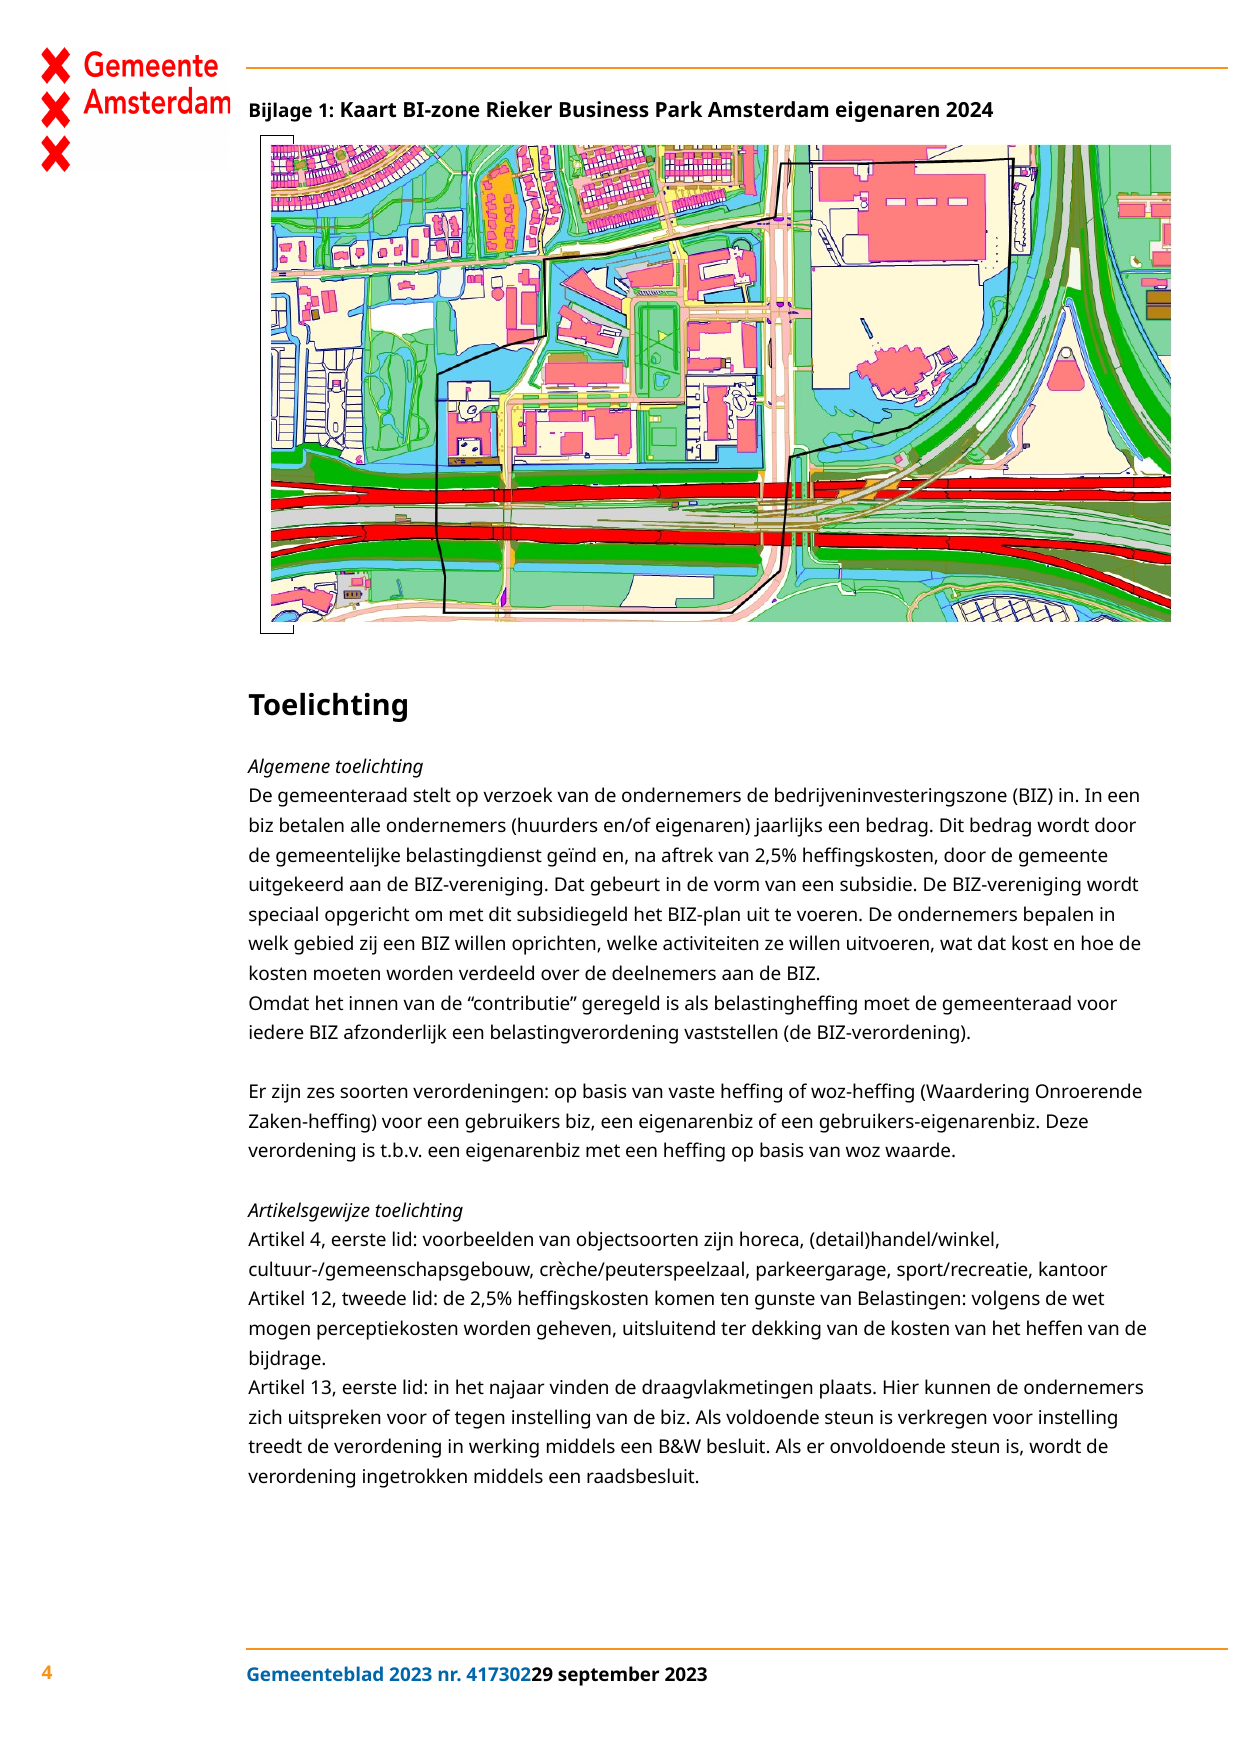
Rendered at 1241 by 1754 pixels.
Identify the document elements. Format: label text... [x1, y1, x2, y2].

text Artikel 13, eerste lid: in het najaar vinden de draagvlakmetingen plaats. Hier kunnen de ondernemers zich uitspreken voor of tegen instelling van de biz. Als voldoende steun is verkregen voor instelling treedt de verordening in werking middels een B&W besluit. Als er onvoldoende steun is, wordt de verordening ingetrokken middels een raadsbesluit. [248, 1374, 1152, 1489]
text Er zijn zes soorten verordeningen: op basis van vaste heffing of woz-heffing (Waardering Onroerende Zaken-heffing) voor een gebruikers biz, een eigenarenbiz of een gebruikers-eigenarenbiz. Deze verordening is t.b.v. een eigenarenbiz met een heffing op basis van woz waarde. [248, 1078, 1152, 1163]
text Toelichting [248, 684, 1152, 724]
text Omdat het innen van de “contributie” geregeld is als belastingheffing moet de gemeenteraad voor iedere BIZ afzonderlijk een belastingverordening vaststellen (de BIZ-verordening). [248, 990, 1152, 1045]
picture [268, 144, 1173, 625]
text Artikel 4, eerste lid: voorbeelden van objectsoorten zijn horeca, (detail)handel/winkel, cultuur-/gemeenschapsgebouw, crèche/peuterspeelzaal, parkeergarage, sport/recreatie, kantoor [248, 1226, 1152, 1282]
picture [41, 47, 231, 172]
text Algemene toelichting [248, 753, 1152, 779]
text Artikelsgewijze toelichting [248, 1197, 1152, 1223]
text Bijlage 1: Kaart BI-zone Rieker Business Park Amsterdam eigenaren 2024 [248, 95, 1152, 123]
text Artikel 12, tweede lid: de 2,5% heffingskosten komen ten gunste van Belastingen: volgens de wet mogen perceptiekosten worden geheven, uitsluitend ter dekking van de kosten van het heffen van de bijdrage. [248, 1286, 1152, 1371]
text De gemeenteraad stelt op verzoek van de ondernemers de bedrijveninvesteringszone (BIZ) in. In een biz betalen alle ondernemers (huurders en/of eigenaren) jaarlijks een bedrag. Dit bedrag wordt door de gemeentelijke belastingdienst geïnd en, na aftrek van 2,5% heffingskosten, door de gemeente uitgekeerd aan de BIZ-vereniging. Dat gebeurt in de vorm van een subsidie. De BIZ-vereniging wordt speciaal opgericht om met dit subsidiegeld het BIZ-plan uit te voeren. De ondernemers bepalen in welk gebied zij een BIZ willen oprichten, welke activiteiten ze willen uitvoeren, wat dat kost en hoe de kosten moeten worden verdeeld over de deelnemers aan de BIZ. [248, 783, 1152, 986]
